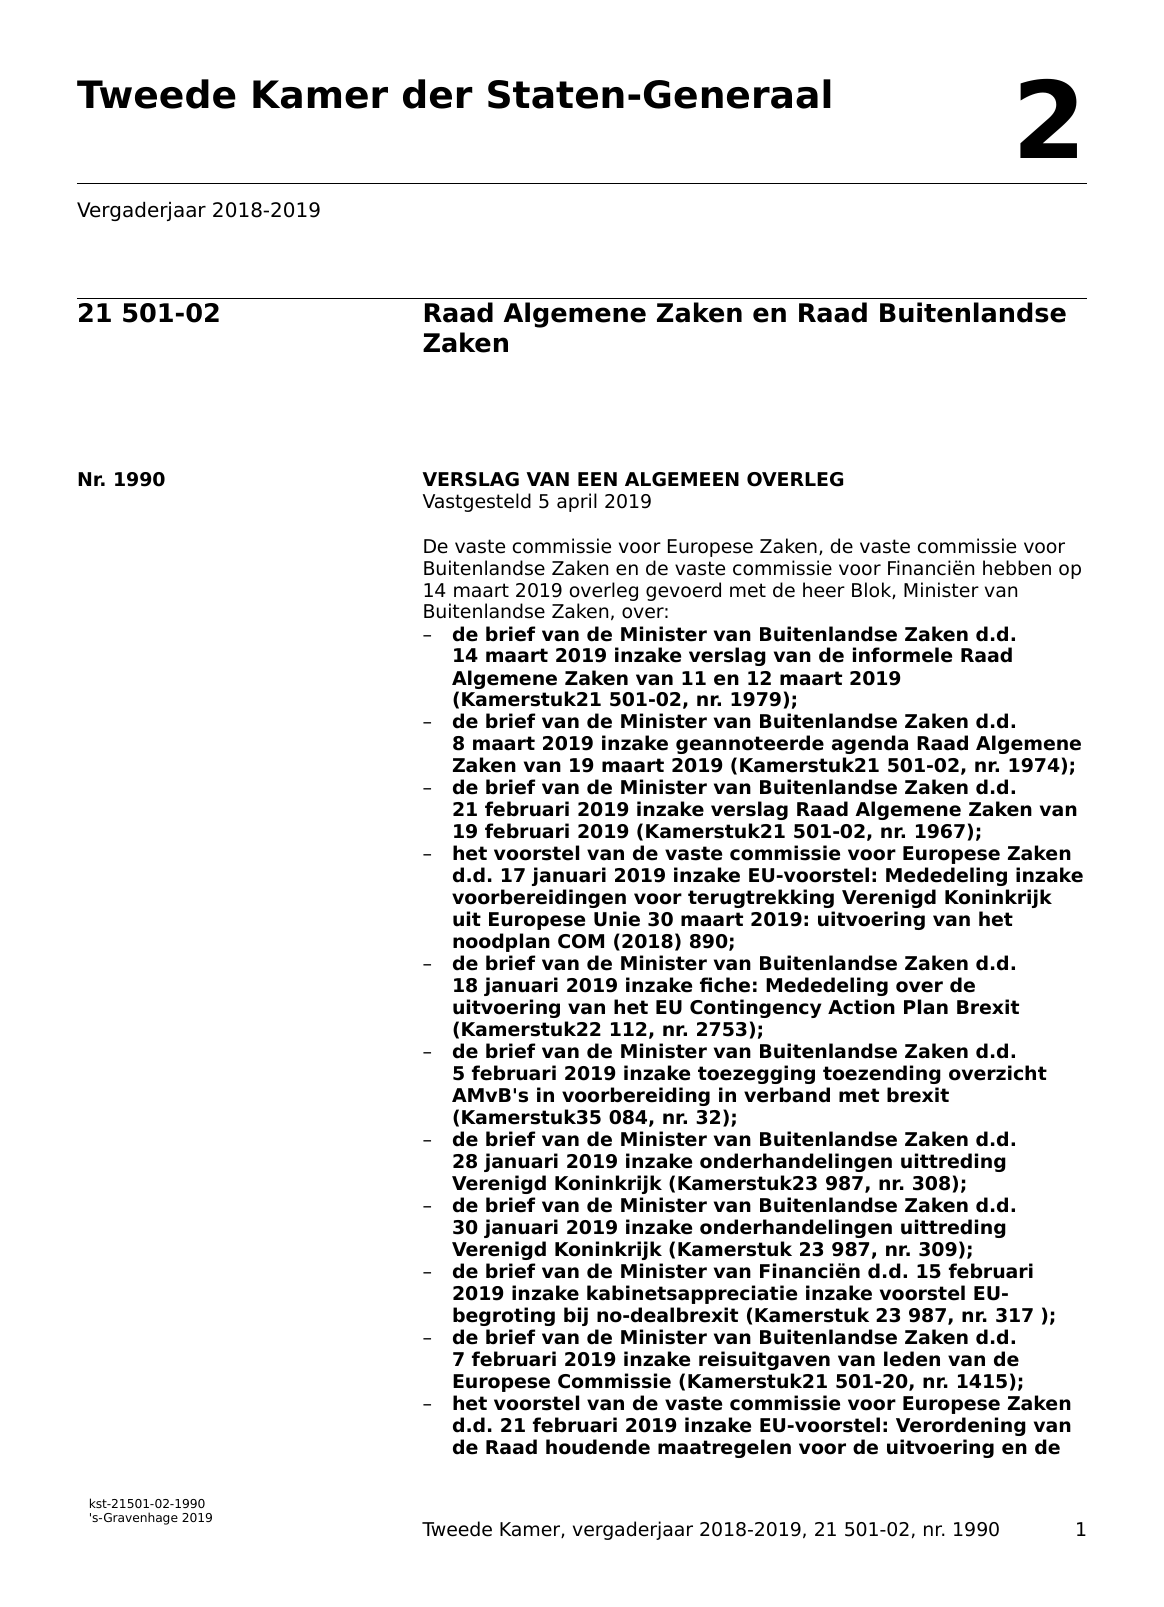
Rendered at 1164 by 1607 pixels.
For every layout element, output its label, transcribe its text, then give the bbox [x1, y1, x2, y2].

subtitle Nr. 1990 VERSLAG VAN EEN ALGEMEEN OVERLEG [77, 469, 1087, 491]
text Vastgesteld 5 april 2019 [422, 491, 1087, 513]
text – het voorstel van de vaste commissie voor Europese Zaken d.d. 17 januari 2019 inzake EU-voorstel: Mededeling inzake voorbereidingen voor terugtrekking Verenigd Koninkrijk uit Europese Unie 30 maart 2019: uitvoering van het noodplan COM (2018) 890; [422, 843, 1087, 953]
text – de brief van de Minister van Buitenlandse Zaken d.d. 21 februari 2019 inzake verslag Raad Algemene Zaken van 19 februari 2019 (Kamerstuk21 501-02, nr. 1967); [422, 777, 1087, 843]
text 's-Gravenhage 2019 [88, 1511, 323, 1525]
text kst-21501-02-1990 [88, 1497, 323, 1511]
text – de brief van de Minister van Buitenlandse Zaken d.d. 30 januari 2019 inzake onderhandelingen uittreding Verenigd Koninkrijk (Kamerstuk 23 987, nr. 309); [422, 1195, 1087, 1261]
subtitle 21 501-02 Raad Algemene Zaken en Raad Buitenlandse Zaken [77, 299, 1087, 358]
text – het voorstel van de vaste commissie voor Europese Zaken d.d. 21 februari 2019 inzake EU-voorstel: Verordening van de Raad houdende maatregelen voor de uitvoering en de [422, 1393, 1087, 1459]
text – de brief van de Minister van Buitenlandse Zaken d.d. 18 januari 2019 inzake fiche: Mededeling over de uitvoering van het EU Contingency Action Plan Brexit (Kamerstuk22 112, nr. 2753); [422, 953, 1087, 1041]
table_cell Vergaderjaar 2018-2019 [77, 184, 1087, 298]
text – de brief van de Minister van Buitenlandse Zaken d.d. 14 maart 2019 inzake verslag van de informele Raad Algemene Zaken van 11 en 12 maart 2019 (Kamerstuk21 501-02, nr. 1979); [422, 623, 1087, 711]
table_header 2 [886, 59, 1087, 183]
text – de brief van de Minister van Financiën d.d. 15 februari 2019 inzake kabinetsappreciatie inzake voorstel EU-begroting bij no-dealbrexit (Kamerstuk 23 987, nr. 317 ); [422, 1261, 1087, 1327]
text De vaste commissie voor Europese Zaken, de vaste commissie voor Buitenlandse Zaken en de vaste commissie voor Financiën hebben op 14 maart 2019 overleg gevoerd met de heer Blok, Minister van Buitenlandse Zaken, over: [422, 536, 1087, 623]
text – de brief van de Minister van Buitenlandse Zaken d.d. 28 januari 2019 inzake onderhandelingen uittreding Verenigd Koninkrijk (Kamerstuk23 987, nr. 308); [422, 1129, 1087, 1195]
table_header Tweede Kamer der Staten-Generaal [77, 59, 886, 183]
text – de brief van de Minister van Buitenlandse Zaken d.d. 5 februari 2019 inzake toezegging toezending overzicht AMvB's in voorbereiding in verband met brexit (Kamerstuk35 084, nr. 32); [422, 1041, 1087, 1129]
text – de brief van de Minister van Buitenlandse Zaken d.d. 7 februari 2019 inzake reisuitgaven van leden van de Europese Commissie (Kamerstuk21 501-20, nr. 1415); [422, 1327, 1087, 1393]
text – de brief van de Minister van Buitenlandse Zaken d.d. 8 maart 2019 inzake geannoteerde agenda Raad Algemene Zaken van 19 maart 2019 (Kamerstuk21 501-02, nr. 1974); [422, 711, 1087, 777]
